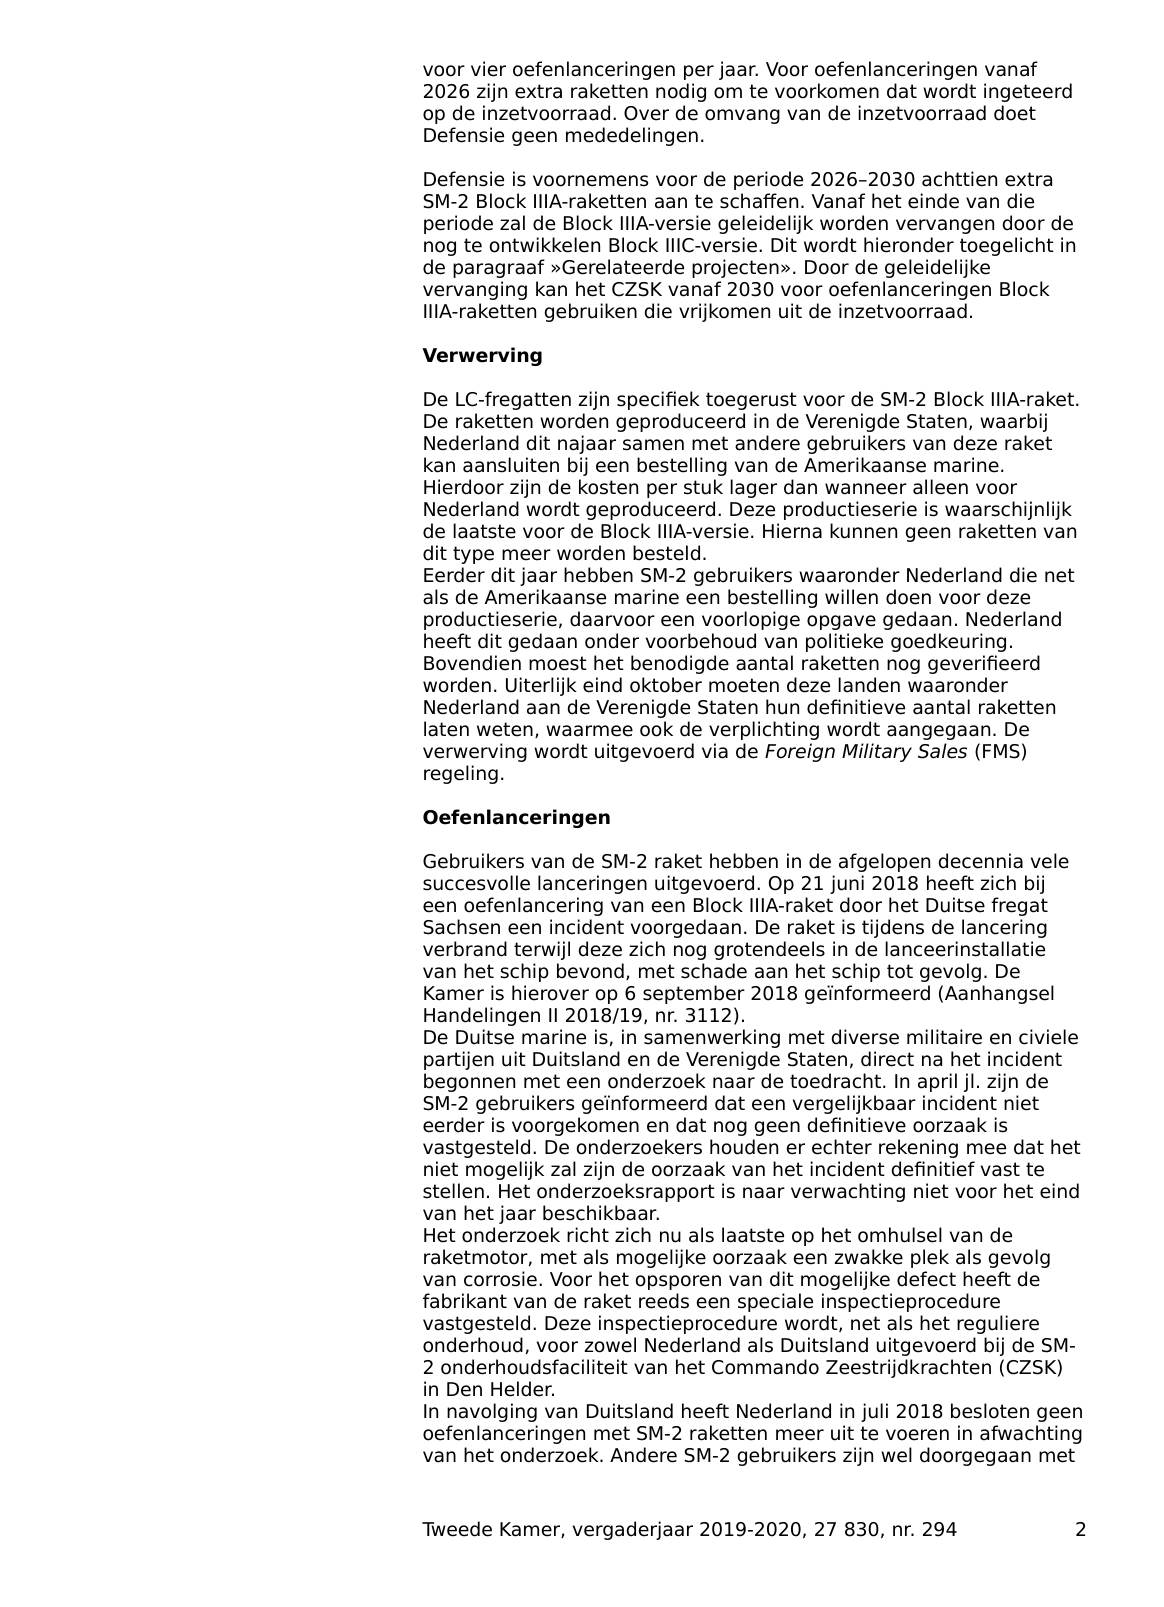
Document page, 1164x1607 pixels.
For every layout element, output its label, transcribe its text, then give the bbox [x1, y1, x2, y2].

text Het onderzoek richt zich nu als laatste op het omhulsel van de raketmotor, met als mogelijke oorzaak een zwakke plek als gevolg van corrosie. Voor het opsporen van dit mogelijke defect heeft de fabrikant van de raket reeds een speciale inspectieprocedure vastgesteld. Deze inspectieprocedure wordt, net als het reguliere onderhoud, voor zowel Nederland als Duitsland uitgevoerd bij de SM-2 onderhoudsfaciliteit van het Commando Zeestrijdkrachten (CZSK) in Den Helder. [422, 1225, 1087, 1401]
text voor vier oefenlanceringen per jaar. Voor oefenlanceringen vanaf 2026 zijn extra raketten nodig om te voorkomen dat wordt ingeteerd op de inzetvoorraad. Over de omvang van de inzetvoorraad doet Defensie geen mededelingen. [422, 59, 1087, 147]
text De LC-fregatten zijn specifiek toegerust voor de SM-2 Block IIIA-raket. De raketten worden geproduceerd in de Verenigde Staten, waarbij Nederland dit najaar samen met andere gebruikers van deze raket kan aansluiten bij een bestelling van de Amerikaanse marine. Hierdoor zijn de kosten per stuk lager dan wanneer alleen voor Nederland wordt geproduceerd. Deze productieserie is waarschijnlijk de laatste voor de Block IIIA-versie. Hierna kunnen geen raketten van dit type meer worden besteld. [422, 389, 1087, 565]
text In navolging van Duitsland heeft Nederland in juli 2018 besloten geen oefenlanceringen met SM-2 raketten meer uit te voeren in afwachting van het onderzoek. Andere SM-2 gebruikers zijn wel doorgegaan met [422, 1401, 1087, 1467]
text De Duitse marine is, in samenwerking met diverse militaire en civiele partijen uit Duitsland en de Verenigde Staten, direct na het incident begonnen met een onderzoek naar de toedracht. In april jl. zijn de SM-2 gebruikers geïnformeerd dat een vergelijkbaar incident niet eerder is voorgekomen en dat nog geen definitieve oorzaak is vastgesteld. De onderzoekers houden er echter rekening mee dat het niet mogelijk zal zijn de oorzaak van het incident definitief vast te stellen. Het onderzoeksrapport is naar verwachting niet voor het eind van het jaar beschikbaar. [422, 1027, 1087, 1225]
text Defensie is voornemens voor de periode 2026–2030 achttien extra SM-2 Block IIIA-raketten aan te schaffen. Vanaf het einde van die periode zal de Block IIIA-versie geleidelijk worden vervangen door de nog te ontwikkelen Block IIIC-versie. Dit wordt hieronder toegelicht in de paragraaf »Gerelateerde projecten». Door de geleidelijke vervanging kan het CZSK vanaf 2030 voor oefenlanceringen Block IIIA-raketten gebruiken die vrijkomen uit de inzetvoorraad. [422, 169, 1087, 323]
text Eerder dit jaar hebben SM-2 gebruikers waaronder Nederland die net als de Amerikaanse marine een bestelling willen doen voor deze productieserie, daarvoor een voorlopige opgave gedaan. Nederland heeft dit gedaan onder voorbehoud van politieke goedkeuring. Bovendien moest het benodigde aantal raketten nog geverifieerd worden. Uiterlijk eind oktober moeten deze landen waaronder Nederland aan de Verenigde Staten hun definitieve aantal raketten laten weten, waarmee ook de verplichting wordt aangegaan. De verwerving wordt uitgevoerd via de Foreign Military Sales (FMS) regeling. [422, 565, 1087, 785]
subtitle Oefenlanceringen [422, 807, 1087, 829]
text Gebruikers van de SM-2 raket hebben in de afgelopen decennia vele succesvolle lanceringen uitgevoerd. Op 21 juni 2018 heeft zich bij een oefenlancering van een Block IIIA-raket door het Duitse fregat Sachsen een incident voorgedaan. De raket is tijdens de lancering verbrand terwijl deze zich nog grotendeels in de lanceerinstallatie van het schip bevond, met schade aan het schip tot gevolg. De Kamer is hierover op 6 september 2018 geïnformeerd (Aanhangsel Handelingen II 2018/19, nr. 3112). [422, 851, 1087, 1027]
subtitle Verwerving [422, 345, 1087, 367]
